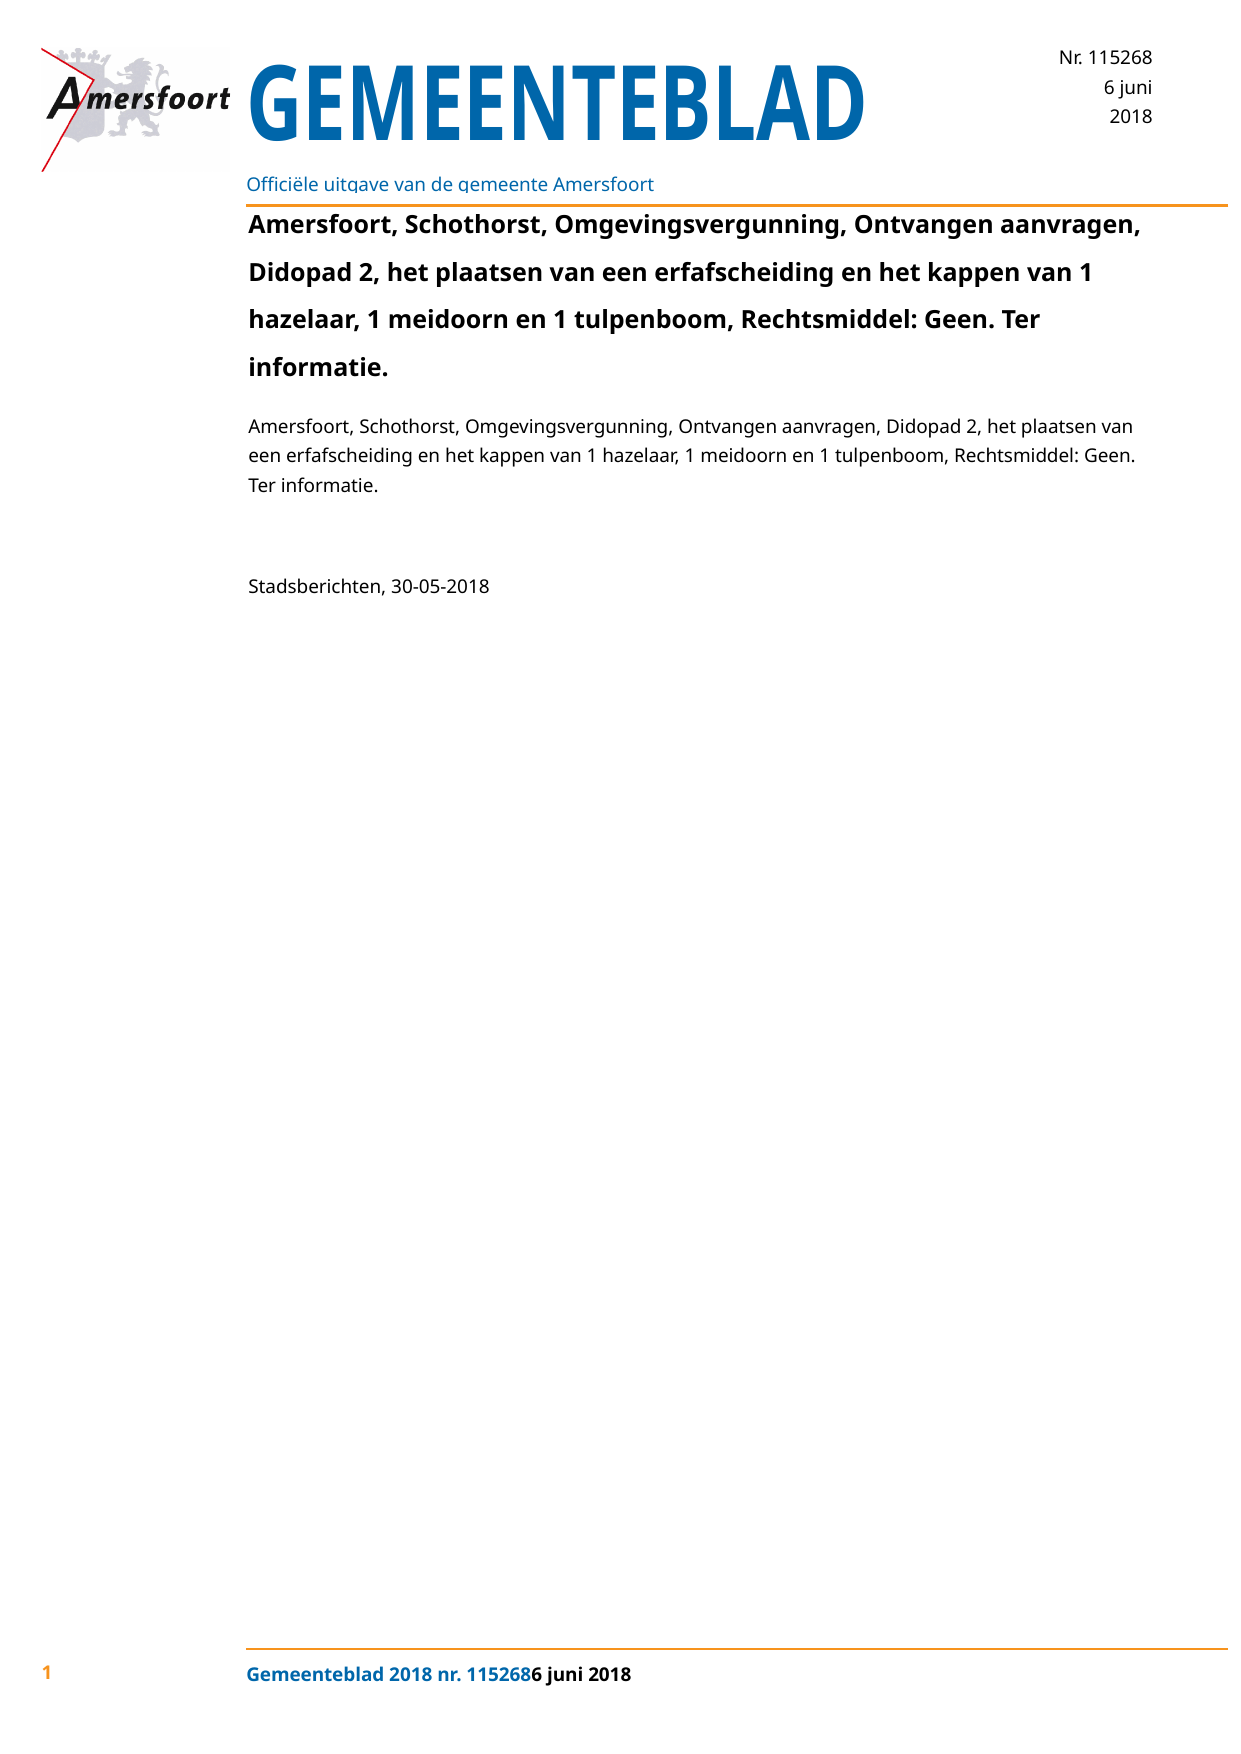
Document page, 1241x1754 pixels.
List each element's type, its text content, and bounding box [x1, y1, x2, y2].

picture [41, 47, 231, 172]
text Amersfoort, Schothorst, Omgevingsvergunning, Ontvangen aanvragen, Didopad 2, het plaatsen van een erfafscheiding en het kappen van 1 hazelaar, 1 meidoorn en 1 tulpenboom, Rechtsmiddel: Geen. Ter informatie. [248, 413, 1152, 498]
text Amersfoort, Schothorst, Omgevingsvergunning, Ontvangen aanvragen, Didopad 2, het plaatsen van een erfafscheiding en het kappen van 1 hazelaar, 1 meidoorn en 1 tulpenboom, Rechtsmiddel: Geen. Ter informatie. [248, 207, 1152, 384]
text Stadsberichten, 30-05-2018 [248, 573, 1152, 599]
